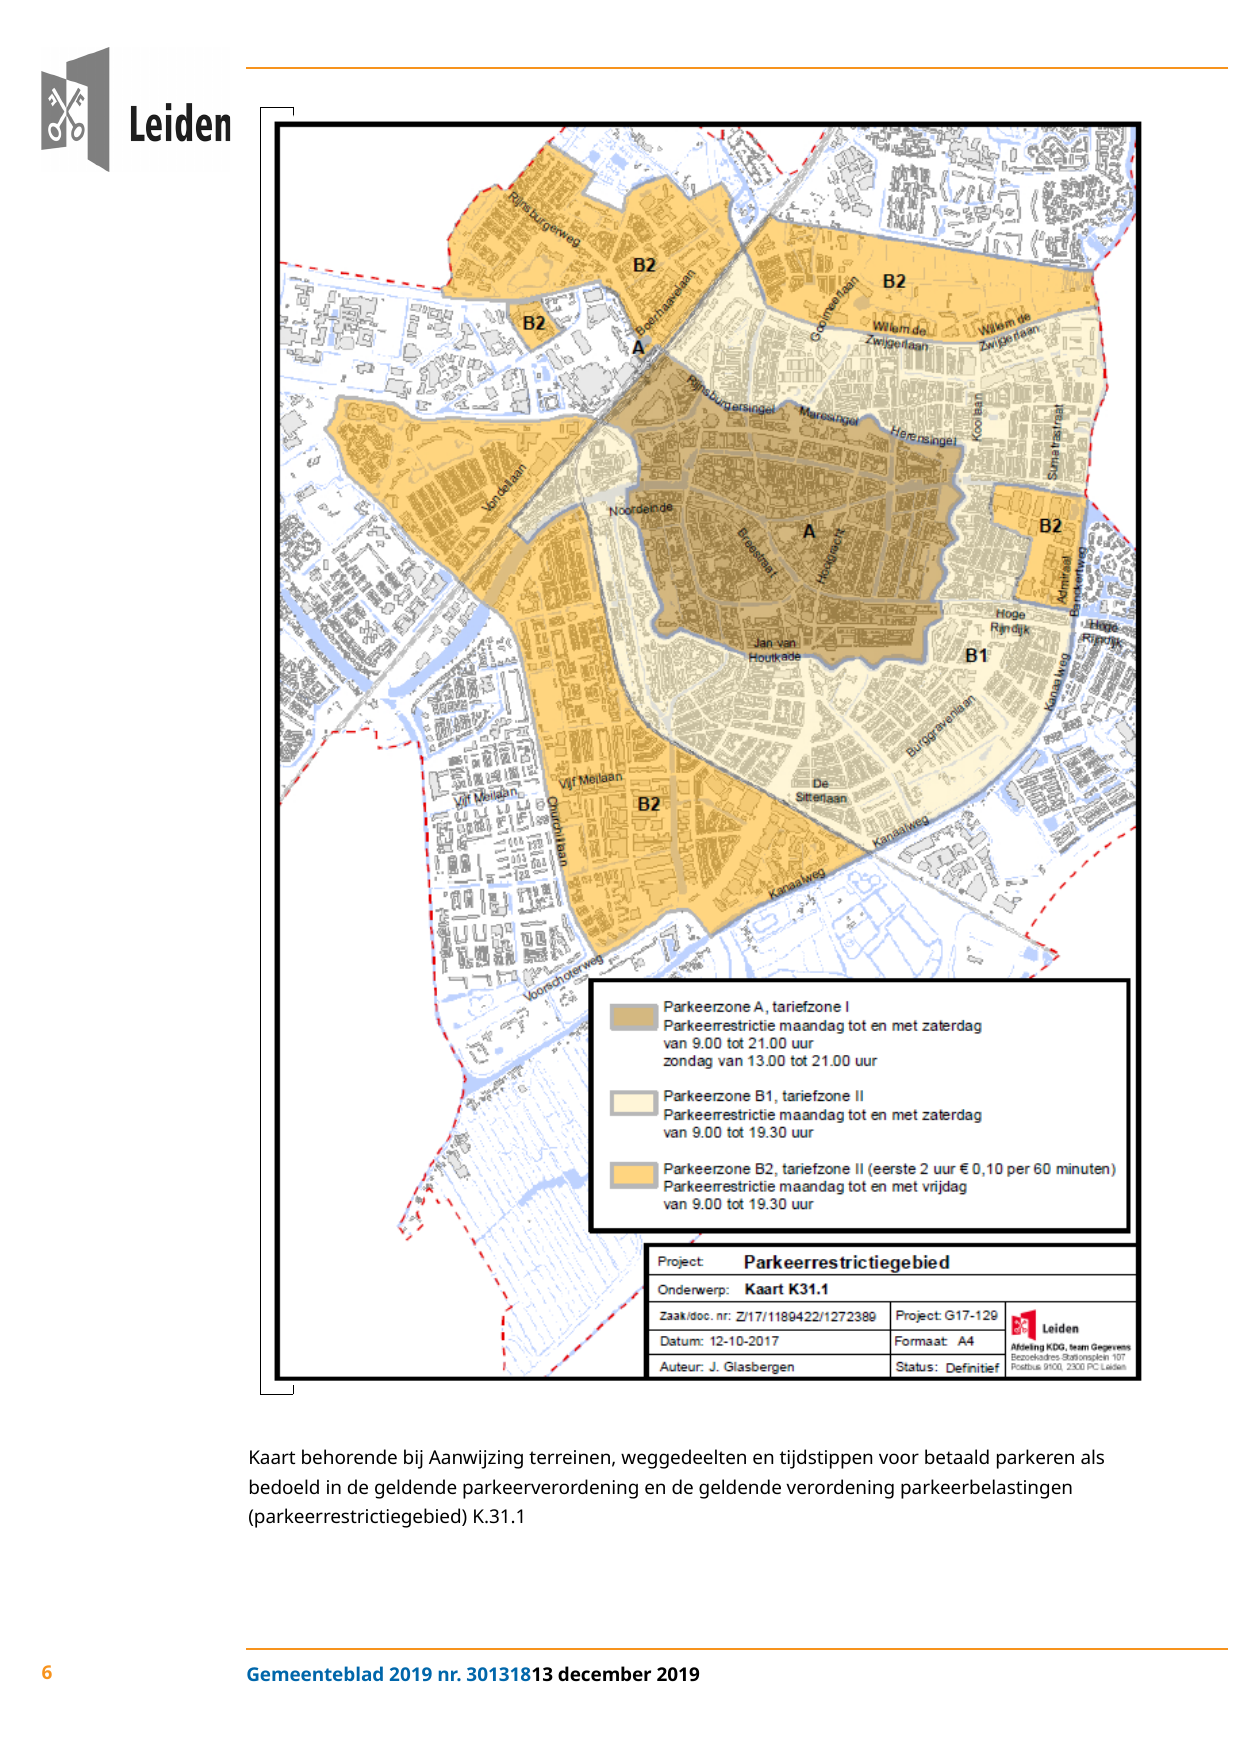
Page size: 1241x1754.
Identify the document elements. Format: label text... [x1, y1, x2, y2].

picture [268, 115, 1155, 1385]
picture [41, 47, 231, 172]
text Kaart behorende bij Aanwijzing terreinen, weggedeelten en tijdstippen voor betaald parkeren als bedoeld in de geldende parkeerverordening en de geldende verordening parkeerbelastingen (parkeerrestrictiegebied) K.31.1 [248, 1444, 1152, 1529]
